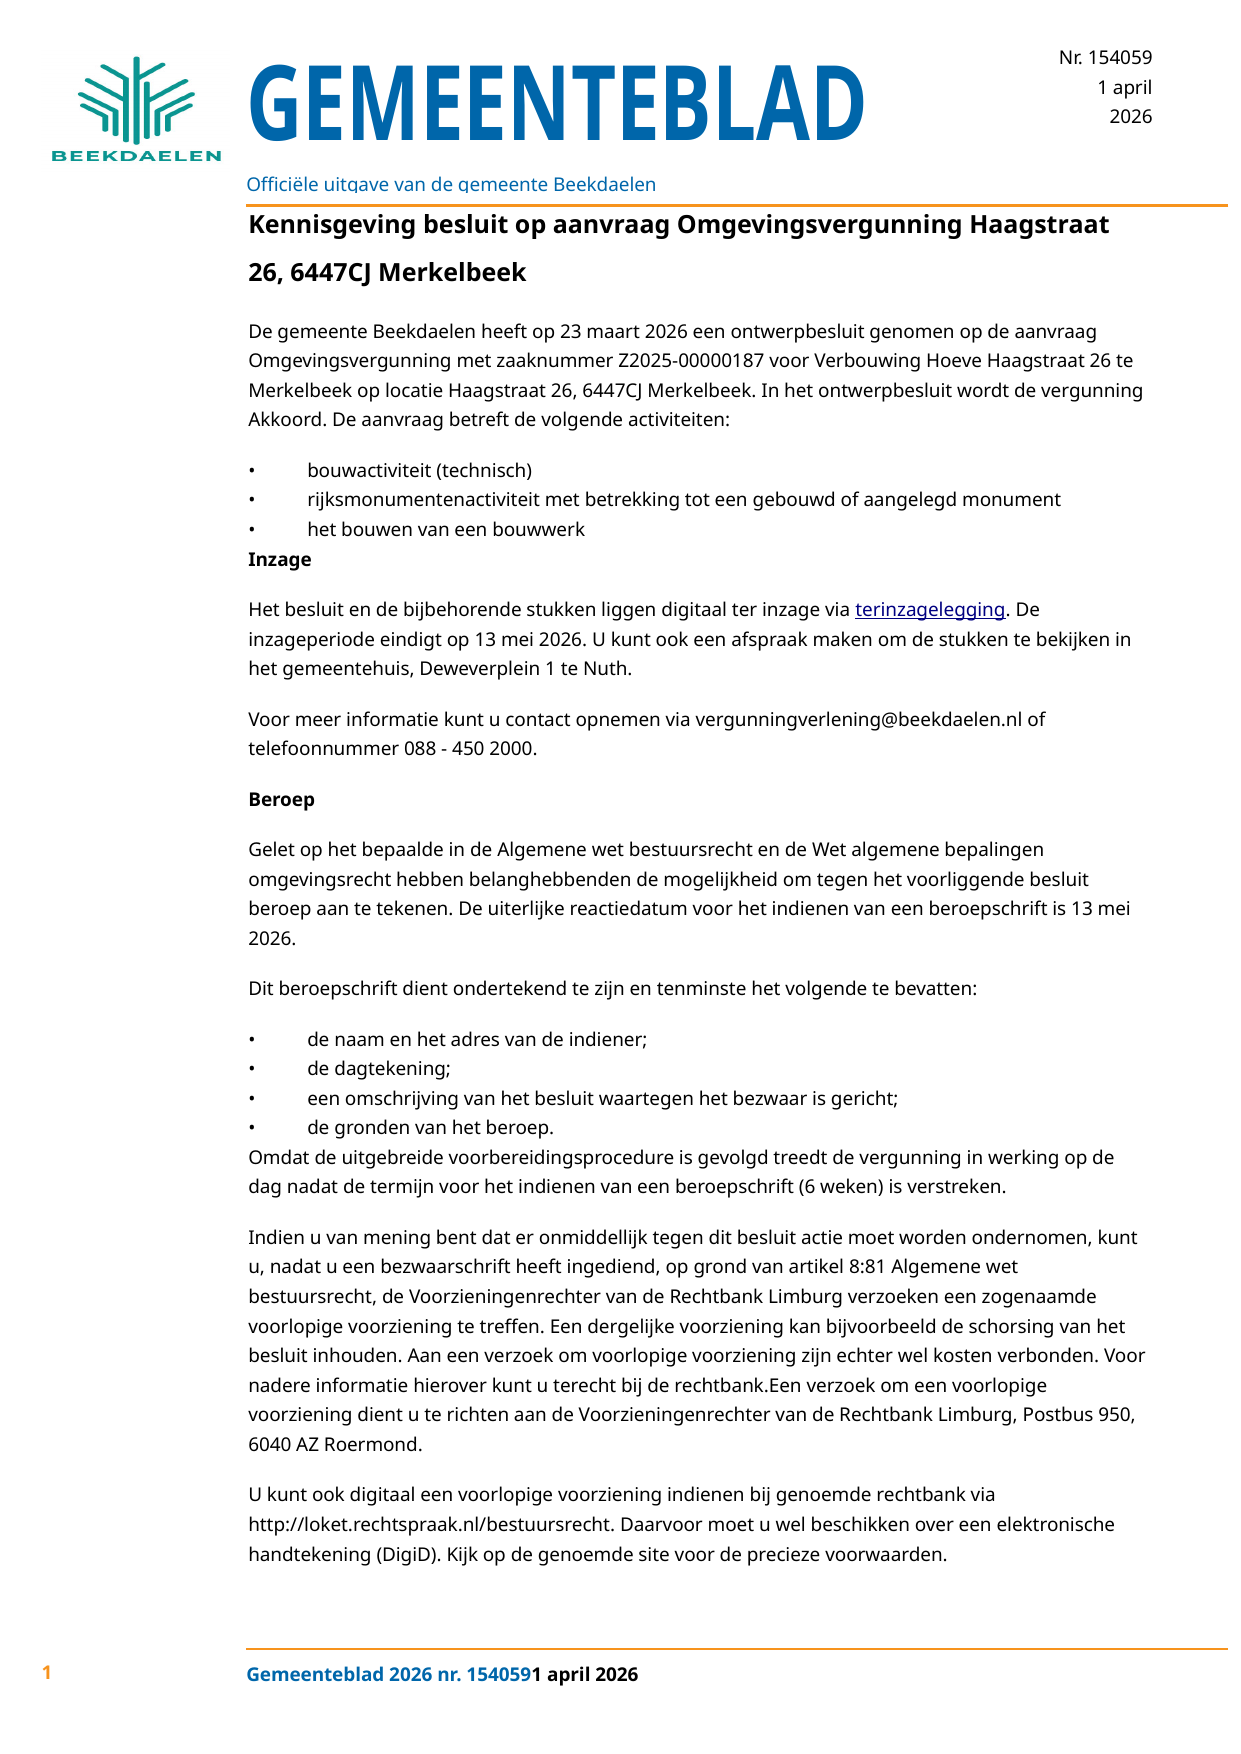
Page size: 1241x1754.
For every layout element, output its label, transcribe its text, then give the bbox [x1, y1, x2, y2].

text U kunt ook digitaal een voorlopige voorziening indienen bij genoemde rechtbank via http://loket.rechtspraak.nl/bestuursrecht. Daarvoor moet u wel beschikken over een elektronische handtekening (DigiD). Kijk op de genoemde site voor de precieze voorwaarden. [248, 1482, 1152, 1567]
list een omschrijving van het besluit waartegen het bezwaar is gericht; [248, 1085, 1152, 1111]
list bouwactiviteit (technisch) [248, 457, 1152, 483]
text Voor meer informatie kunt u contact opnemen via vergunningverlening@beekdaelen.nl of telefoonnummer 088 - 450 2000. [248, 706, 1152, 761]
text Dit beroepschrift dient ondertekend te zijn en tenminste het volgende te bevatten: [248, 975, 1152, 1001]
text Beroep [248, 786, 1152, 812]
list de dagtekening; [248, 1055, 1152, 1081]
picture [41, 47, 231, 172]
text Indien u van mening bent dat er onmiddellijk tegen dit besluit actie moet worden ondernomen, kunt u, nadat u een bezwaarschrift heeft ingediend, op grond van artikel 8:81 Algemene wet bestuursrecht, de Voorzieningenrechter van de Rechtbank Limburg verzoeken een zogenaamde voorlopige voorziening te treffen. Een dergelijke voorziening kan bijvoorbeeld de schorsing van het besluit inhouden. Aan een verzoek om voorlopige voorziening zijn echter wel kosten verbonden. Voor nadere informatie hierover kunt u terecht bij de rechtbank.Een verzoek om een voorlopige voorziening dient u te richten aan de Voorzieningenrechter van de Rechtbank Limburg, Postbus 950, 6040 AZ Roermond. [248, 1224, 1152, 1457]
list rijksmonumentenactiviteit met betrekking tot een gebouwd of aangelegd monument [248, 487, 1152, 512]
list het bouwen van een bouwwerk [248, 516, 1152, 542]
text Het besluit en de bijbehorende stukken liggen digitaal ter inzage via terinzagelegging. De inzageperiode eindigt op 13 mei 2026. U kunt ook een afspraak maken om de stukken te bekijken in het gemeentehuis, Deweverplein 1 te Nuth. [248, 596, 1152, 681]
text Inzage [248, 546, 1152, 572]
text De gemeente Beekdaelen heeft op 23 maart 2026 een ontwerpbesluit genomen op de aanvraag Omgevingsvergunning met zaaknummer Z2025-00000187 voor Verbouwing Hoeve Haagstraat 26 te Merkelbeek op locatie Haagstraat 26, 6447CJ Merkelbeek. In het ontwerpbesluit wordt de vergunning Akkoord. De aanvraag betreft de volgende activiteiten: [248, 318, 1152, 432]
text Omdat de uitgebreide voorbereidingsprocedure is gevolgd treedt de vergunning in werking op de dag nadat de termijn voor het indienen van een beroepschrift (6 weken) is verstreken. [248, 1144, 1152, 1199]
list de gronden van het beroep. [248, 1114, 1152, 1140]
list de naam en het adres van de indiener; [248, 1026, 1152, 1052]
text Gelet op het bepaalde in ­de Al­ge­mene wet be­stuurs­recht en de Wet algemene bepalingen omgevingsrecht hebben belanghebbenden de mogelijkheid om tegen het voorliggende besluit beroep aan te tekenen. De uiterlijke reactiedatum voor het indienen van een beroepschrift is 13 mei 2026. [248, 836, 1152, 951]
text Kennisgeving besluit op aanvraag Omgevingsvergunning Haagstraat 26, 6447CJ Merkelbeek [248, 207, 1152, 288]
